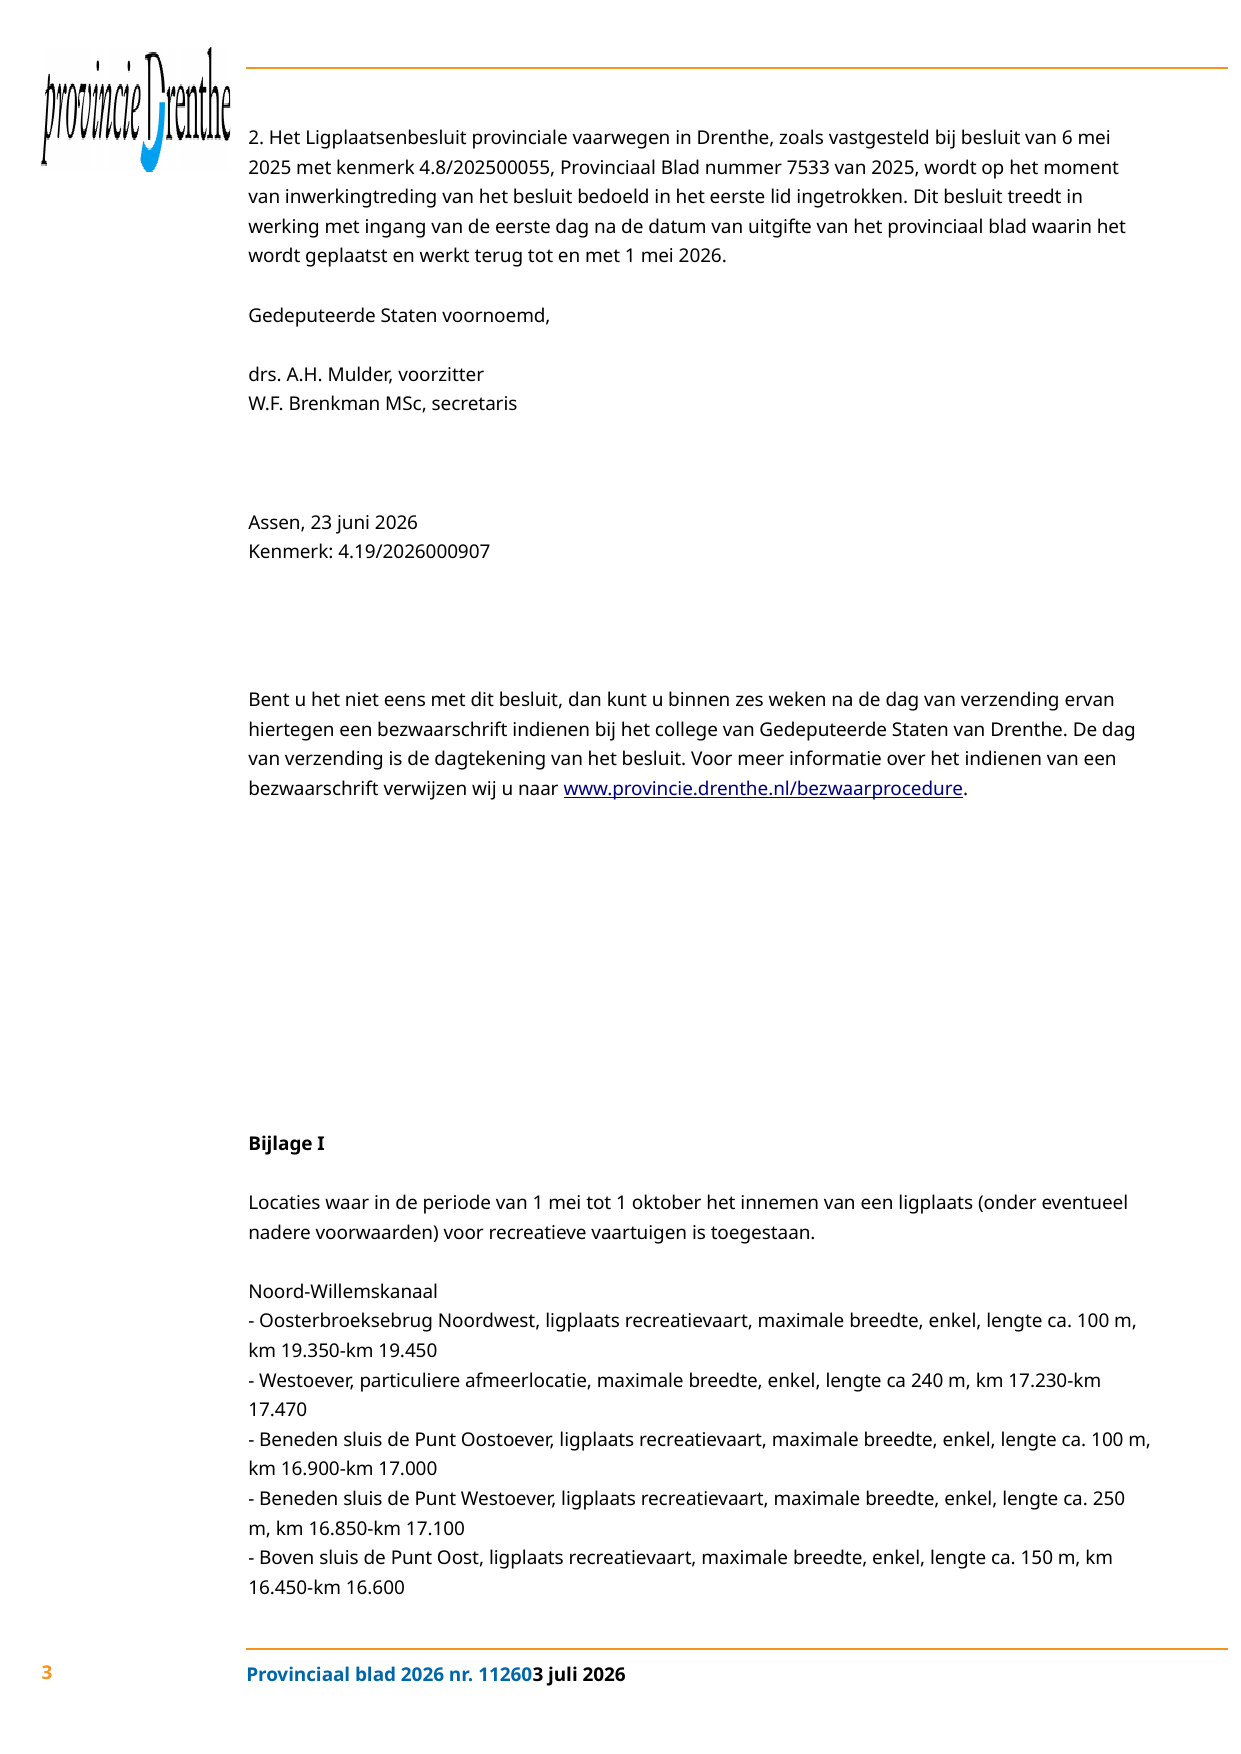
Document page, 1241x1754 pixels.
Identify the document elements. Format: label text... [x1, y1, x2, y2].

text 2. Het Ligplaatsenbesluit provinciale vaarwegen in Drenthe, zoals vastgesteld bij besluit van 6 mei 2025 met kenmerk 4.8/202500055, Provinciaal Blad nummer 7533 van 2025, wordt op het moment van inwerkingtreding van het besluit bedoeld in het eerste lid ingetrokken. Dit besluit treedt in werking met ingang van de eerste dag na de datum van uitgifte van het provinciaal blad waarin het wordt geplaatst en werkt terug tot en met 1 mei 2026. [248, 124, 1152, 268]
text - Westoever, particuliere afmeerlocatie, maximale breedte, enkel, lengte ca 240 m, km 17.230-km 17.470 [248, 1367, 1152, 1422]
text - Beneden sluis de Punt Oostoever, ligplaats recreatievaart, maximale breedte, enkel, lengte ca. 100 m, km 16.900-km 17.000 [248, 1426, 1152, 1481]
text Assen, 23 juni 2026 [248, 509, 1152, 535]
text Bijlage I [248, 1130, 1152, 1156]
text W.F. Brenkman MSc, secretaris [248, 391, 1152, 416]
text - Beneden sluis de Punt Westoever, ligplaats recreatievaart, maximale breedte, enkel, lengte ca. 250 m, km 16.850-km 17.100 [248, 1485, 1152, 1541]
text - Boven sluis de Punt Oost, ligplaats recreatievaart, maximale breedte, enkel, lengte ca. 150 m, km 16.450-km 16.600 [248, 1544, 1152, 1600]
text Kenmerk: 4.19/2026000907 [248, 538, 1152, 564]
text Gedeputeerde Staten voornoemd, [248, 302, 1152, 328]
text Noord-Willemskanaal [248, 1278, 1152, 1304]
text Locaties waar in de periode van 1 mei tot 1 oktober het innemen van een ligplaats (onder eventueel nadere voorwaarden) voor recreatieve vaartuigen is toegestaan. [248, 1189, 1152, 1245]
picture [41, 47, 231, 172]
text Bent u het niet eens met dit besluit, dan kunt u binnen zes weken na de dag van verzending ervan hiertegen een bezwaarschrift indienen bij het college van Gedeputeerde Staten van Drenthe. De dag van verzending is de dagtekening van het besluit. Voor meer informatie over het indienen van een bezwaarschrift verwijzen wij u naar www.provincie.drenthe.nl/bezwaarprocedure. [248, 686, 1152, 801]
text - Oosterbroeksebrug Noordwest, ligplaats recreatievaart, maximale breedte, enkel, lengte ca. 100 m, km 19.350-km 19.450 [248, 1308, 1152, 1363]
text drs. A.H. Mulder, voorzitter [248, 361, 1152, 387]
